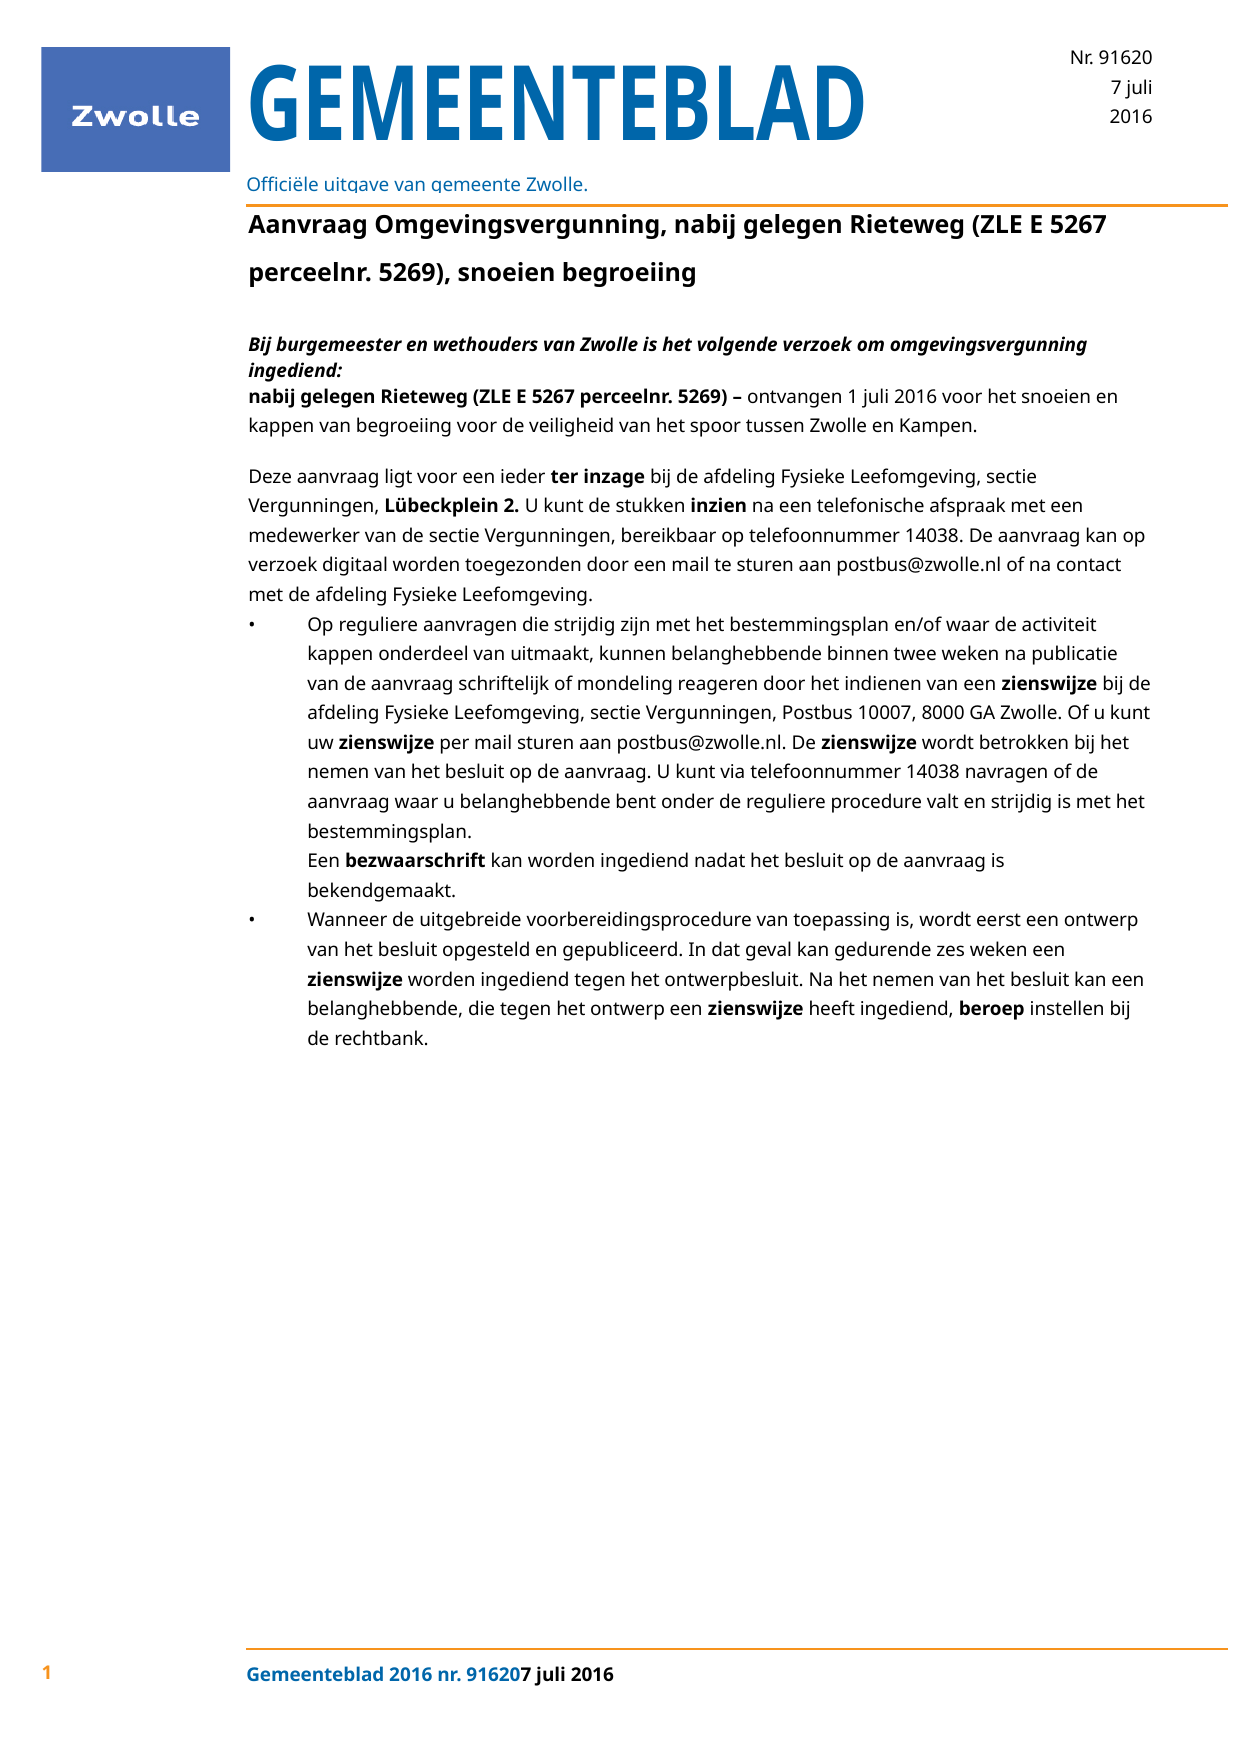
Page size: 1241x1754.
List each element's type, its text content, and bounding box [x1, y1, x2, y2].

text nabij gelegen Rieteweg (ZLE E 5267 perceelnr. 5269) – ontvangen 1 juli 2016 voor het snoeien en kappen van begroeiing voor de veiligheid van het spoor tussen Zwolle en Kampen. [248, 383, 1152, 438]
text Deze aanvraag ligt voor een ieder ter inzage bij de afdeling Fysieke Leefomgeving, sectie Vergunningen, Lübeckplein 2. U kunt de stukken inzien na een telefonische afspraak met een medewerker van de sectie Vergunningen, bereikbaar op telefoonnummer 14038. De aanvraag kan op verzoek digitaal worden toegezonden door een mail te sturen aan postbus@zwolle.nl of na contact met de afdeling Fysieke Leefomgeving. [248, 463, 1152, 607]
list Op reguliere aanvragen die strijdig zijn met het bestemmingsplan en/of waar de activiteit kappen onderdeel van uitmaakt, kunnen belanghebbende binnen twee weken na publicatie van de aanvraag schriftelijk of mondeling reageren door het indienen van een zienswijze bij de afdeling Fysieke Leefomgeving, sectie Vergunningen, Postbus 10007, 8000 GA Zwolle. Of u kunt uw zienswijze per mail sturen aan postbus@zwolle.nl. De zienswijze wordt betrokken bij het nemen van het besluit op de aanvraag. U kunt via telefoonnummer 14038 navragen of de aanvraag waar u belanghebbende bent onder de reguliere procedure valt en strijdig is met het bestemmingsplan. [248, 611, 1152, 844]
list Een bezwaarschrift kan worden ingediend nadat het besluit op de aanvraag is bekendgemaakt. [248, 847, 1152, 903]
text Bij burgemeester en wethouders van Zwolle is het volgende verzoek om omgevingsvergunning ingediend: [248, 331, 1152, 383]
picture [41, 47, 231, 172]
list Wanneer de uitgebreide voorbereidingsprocedure van toepassing is, wordt eerst een ontwerp van het besluit opgesteld en gepubliceerd. In dat geval kan gedurende zes weken een zienswijze worden ingediend tegen het ontwerpbesluit. Na het nemen van het besluit kan een belanghebbende, die tegen het ontwerp een zienswijze heeft ingediend, beroep instellen bij de rechtbank. [248, 907, 1152, 1051]
text Aanvraag Omgevingsvergunning, nabij gelegen Rieteweg (ZLE E 5267 perceelnr. 5269), snoeien begroeiing [248, 207, 1152, 288]
